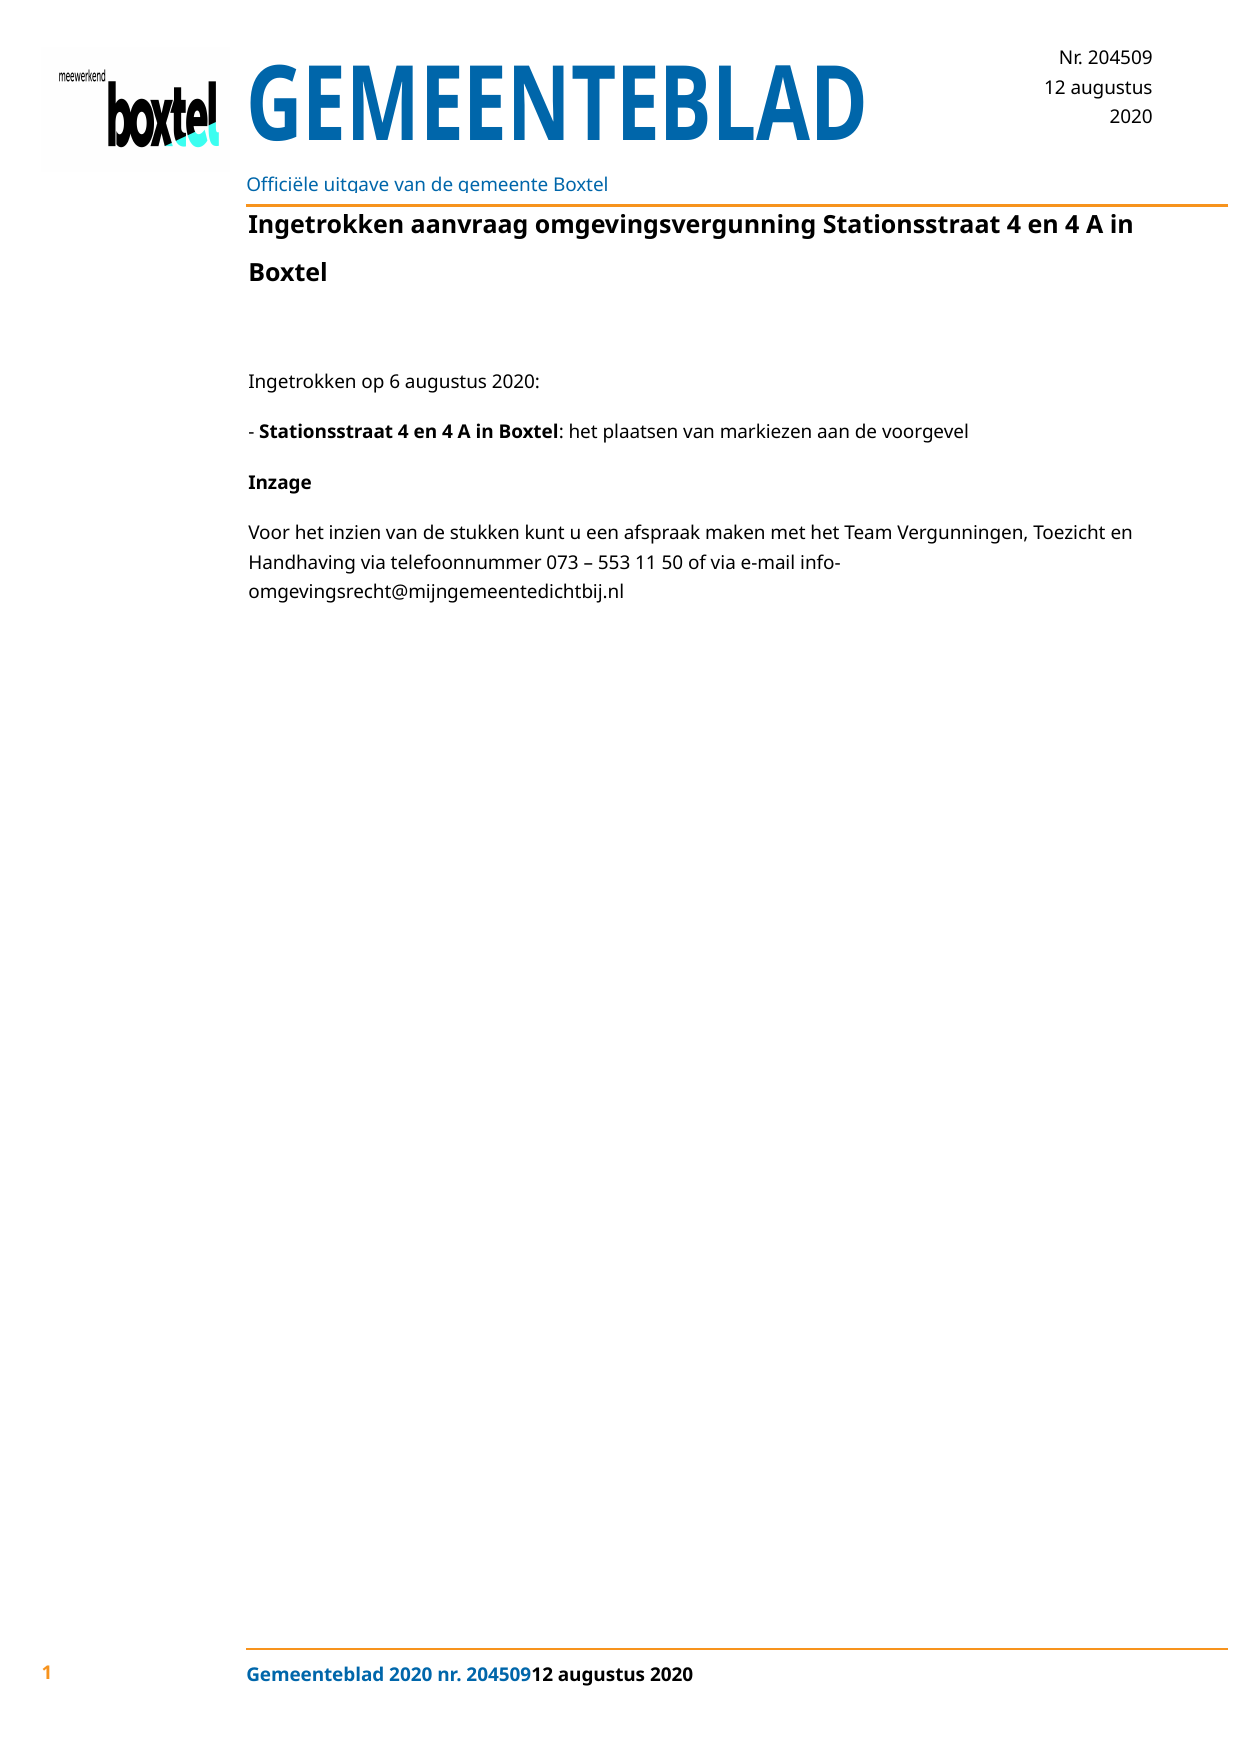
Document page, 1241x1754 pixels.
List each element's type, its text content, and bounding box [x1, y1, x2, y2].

text Inzage [248, 469, 1152, 495]
text Voor het inzien van de stukken kunt u een afspraak maken met het Team Vergunningen, Toezicht en Handhaving via telefoonnummer 073 – 553 11 50 of via e-mail info-omgevingsrecht@mijngemeentedichtbij.nl [248, 519, 1152, 604]
text Ingetrokken op 6 augustus 2020: [248, 368, 1152, 394]
text - Stationsstraat 4 en 4 A in Boxtel: het plaatsen van markiezen aan de voorgevel [248, 419, 1152, 444]
picture [41, 47, 231, 172]
text Ingetrokken aanvraag omgevingsvergunning Stationsstraat 4 en 4 A in Boxtel [248, 207, 1152, 288]
